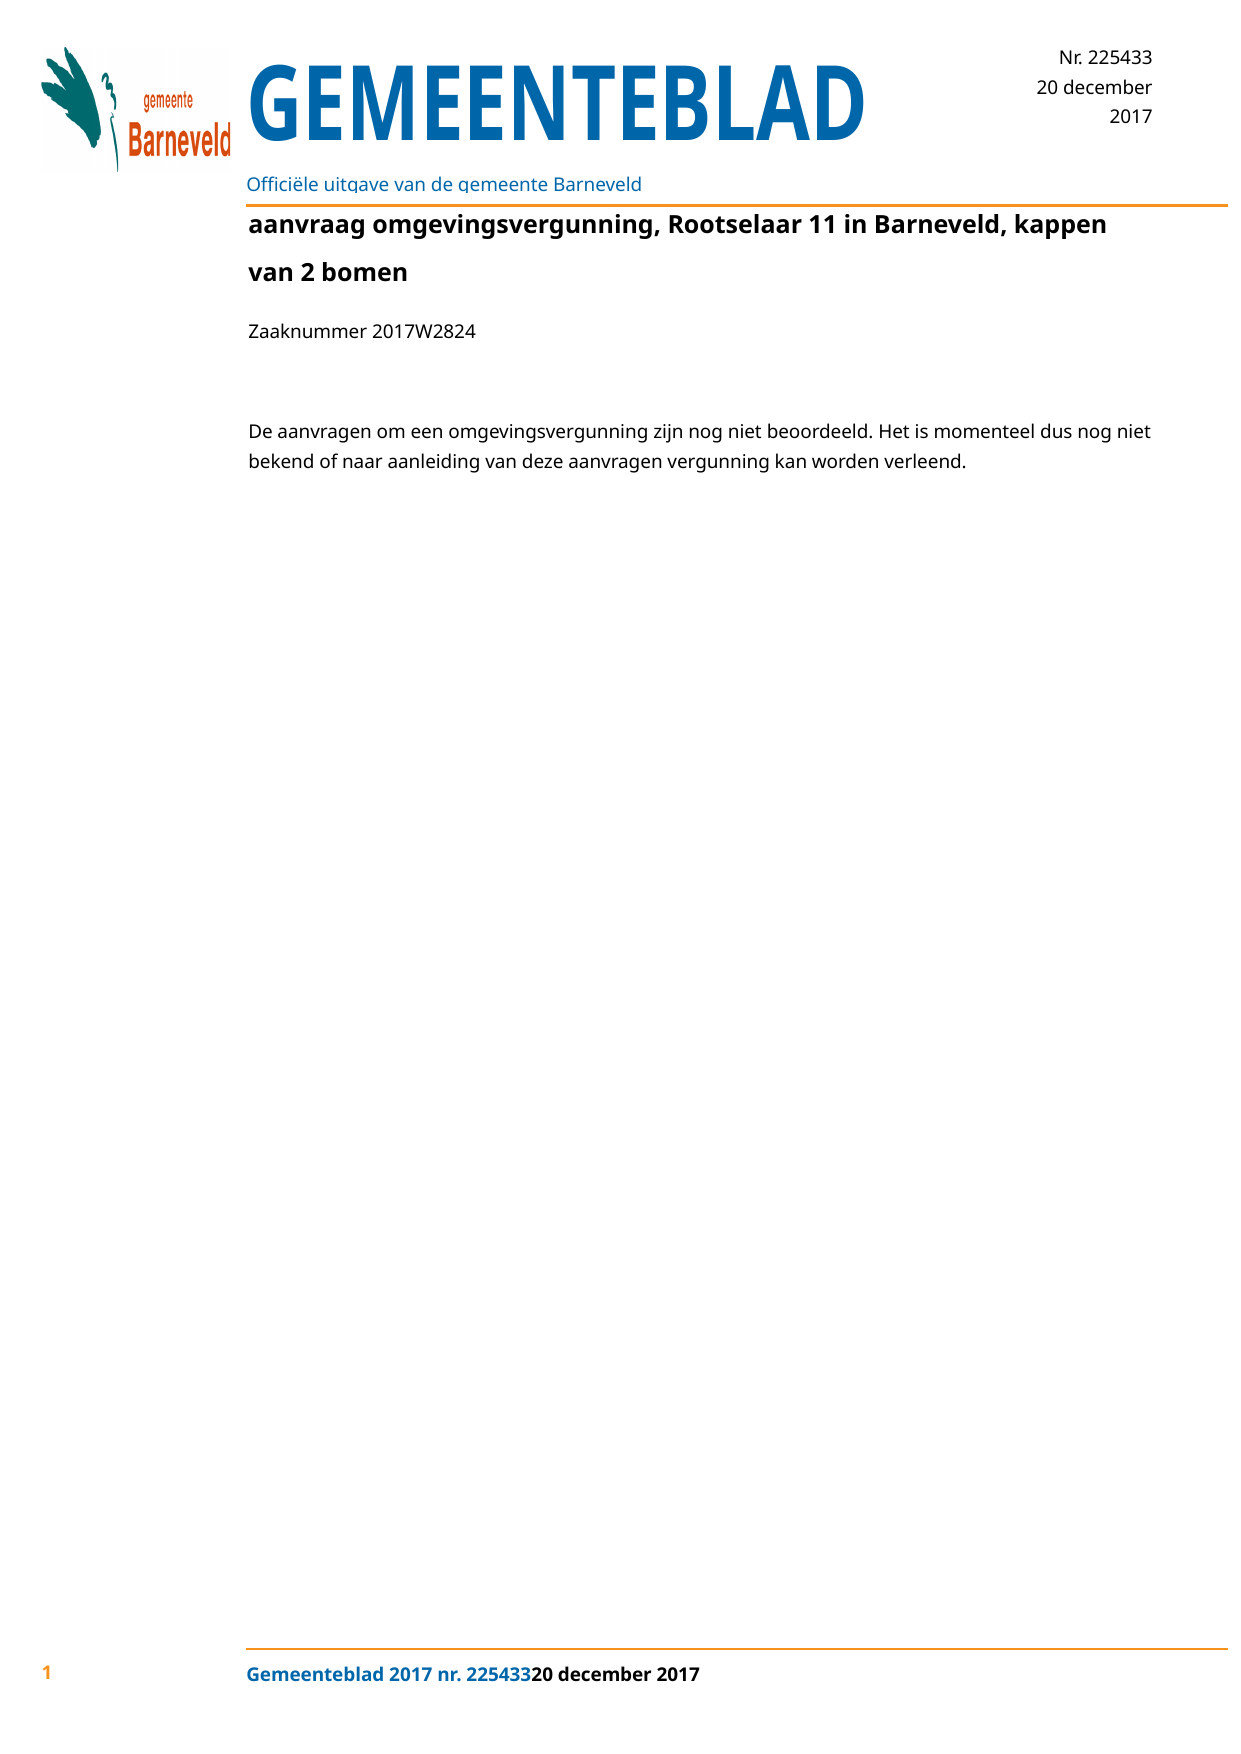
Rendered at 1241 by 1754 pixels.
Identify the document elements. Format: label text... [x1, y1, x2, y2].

text aanvraag omgevingsvergunning, Rootselaar 11 in Barneveld, kappen van 2 bomen [248, 207, 1152, 288]
text Zaaknummer 2017W2824 [248, 318, 1152, 344]
text De aanvragen om een omgevingsvergunning zijn nog niet beoordeeld. Het is momenteel dus nog niet bekend of naar aanleiding van deze aanvragen vergunning kan worden verleend. [248, 419, 1152, 474]
picture [41, 47, 231, 172]
